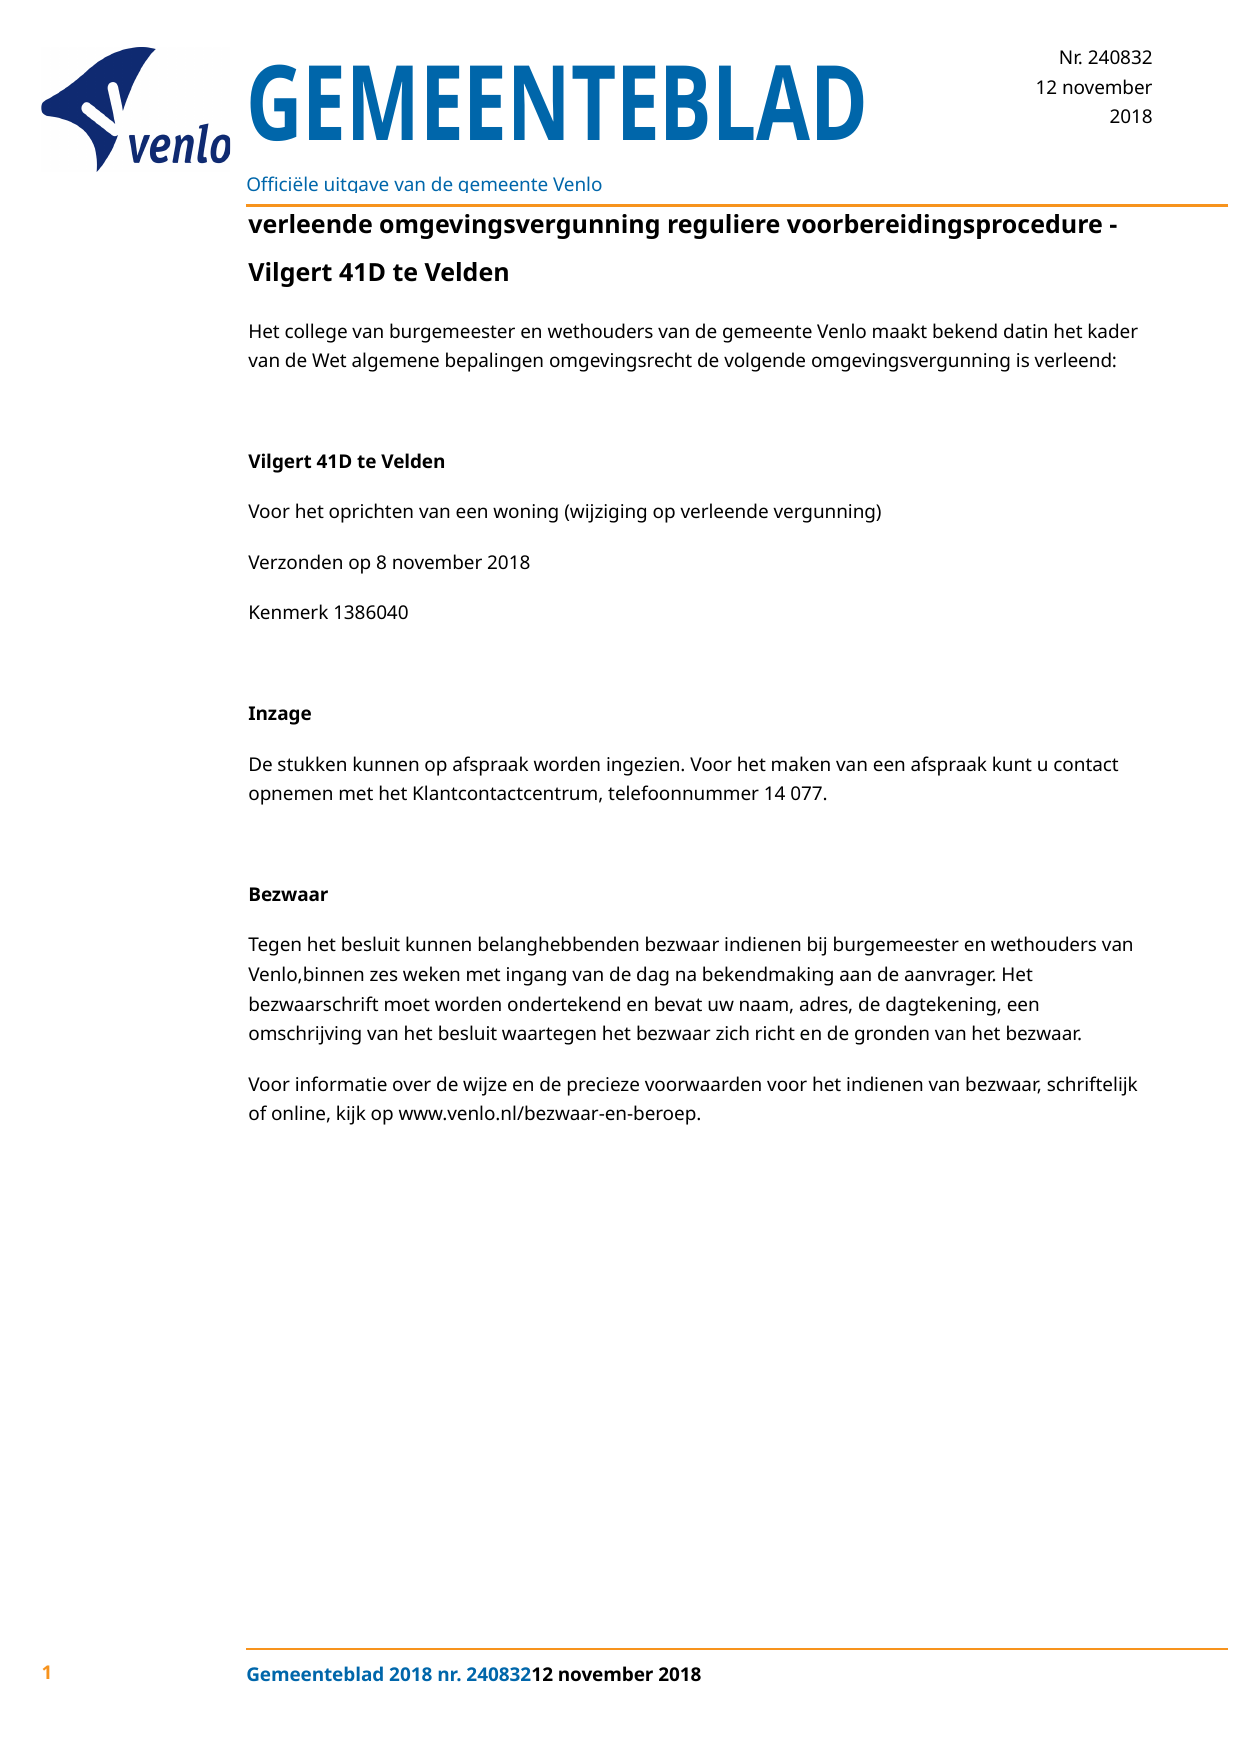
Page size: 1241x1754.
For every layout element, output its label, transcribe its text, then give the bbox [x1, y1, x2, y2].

text Bezwaar [248, 881, 1152, 907]
text Verzonden op 8 november 2018 [248, 549, 1152, 575]
picture [41, 47, 231, 172]
text Voor informatie over de wijze en de precieze voorwaarden voor het indienen van bezwaar, schriftelijk of online, kijk op www.venlo.nl/bezwaar-en-beroep. [248, 1071, 1152, 1126]
text Vilgert 41D te Velden [248, 448, 1152, 474]
text Voor het oprichten van een woning (wijziging op verleende vergunning) [248, 499, 1152, 524]
text Tegen het besluit kunnen belanghebbenden bezwaar indienen bij burgemeester en wethouders van Venlo,binnen zes weken met ingang van de dag na bekendmaking aan de aanvrager. Het bezwaarschrift moet worden ondertekend en bevat uw naam, adres, de dagtekening, een omschrijving van het besluit waartegen het bezwaar zich richt en de gronden van het bezwaar. [248, 932, 1152, 1046]
text Inzage [248, 700, 1152, 726]
text Kenmerk 1386040 [248, 599, 1152, 625]
text verleende omgevingsvergunning reguliere voorbereidingsprocedure - Vilgert 41D te Velden [248, 207, 1152, 288]
text De stukken kunnen op afspraak worden ingezien. Voor het maken van een afspraak kunt u contact opnemen met het Klantcontactcentrum, telefoonnummer 14 077. [248, 751, 1152, 806]
text Het college van burgemeester en wethouders van de gemeente Venlo maakt bekend datin het kader van de Wet algemene bepalingen omgevingsrecht de volgende omgevingsvergunning is verleend: [248, 318, 1152, 373]
